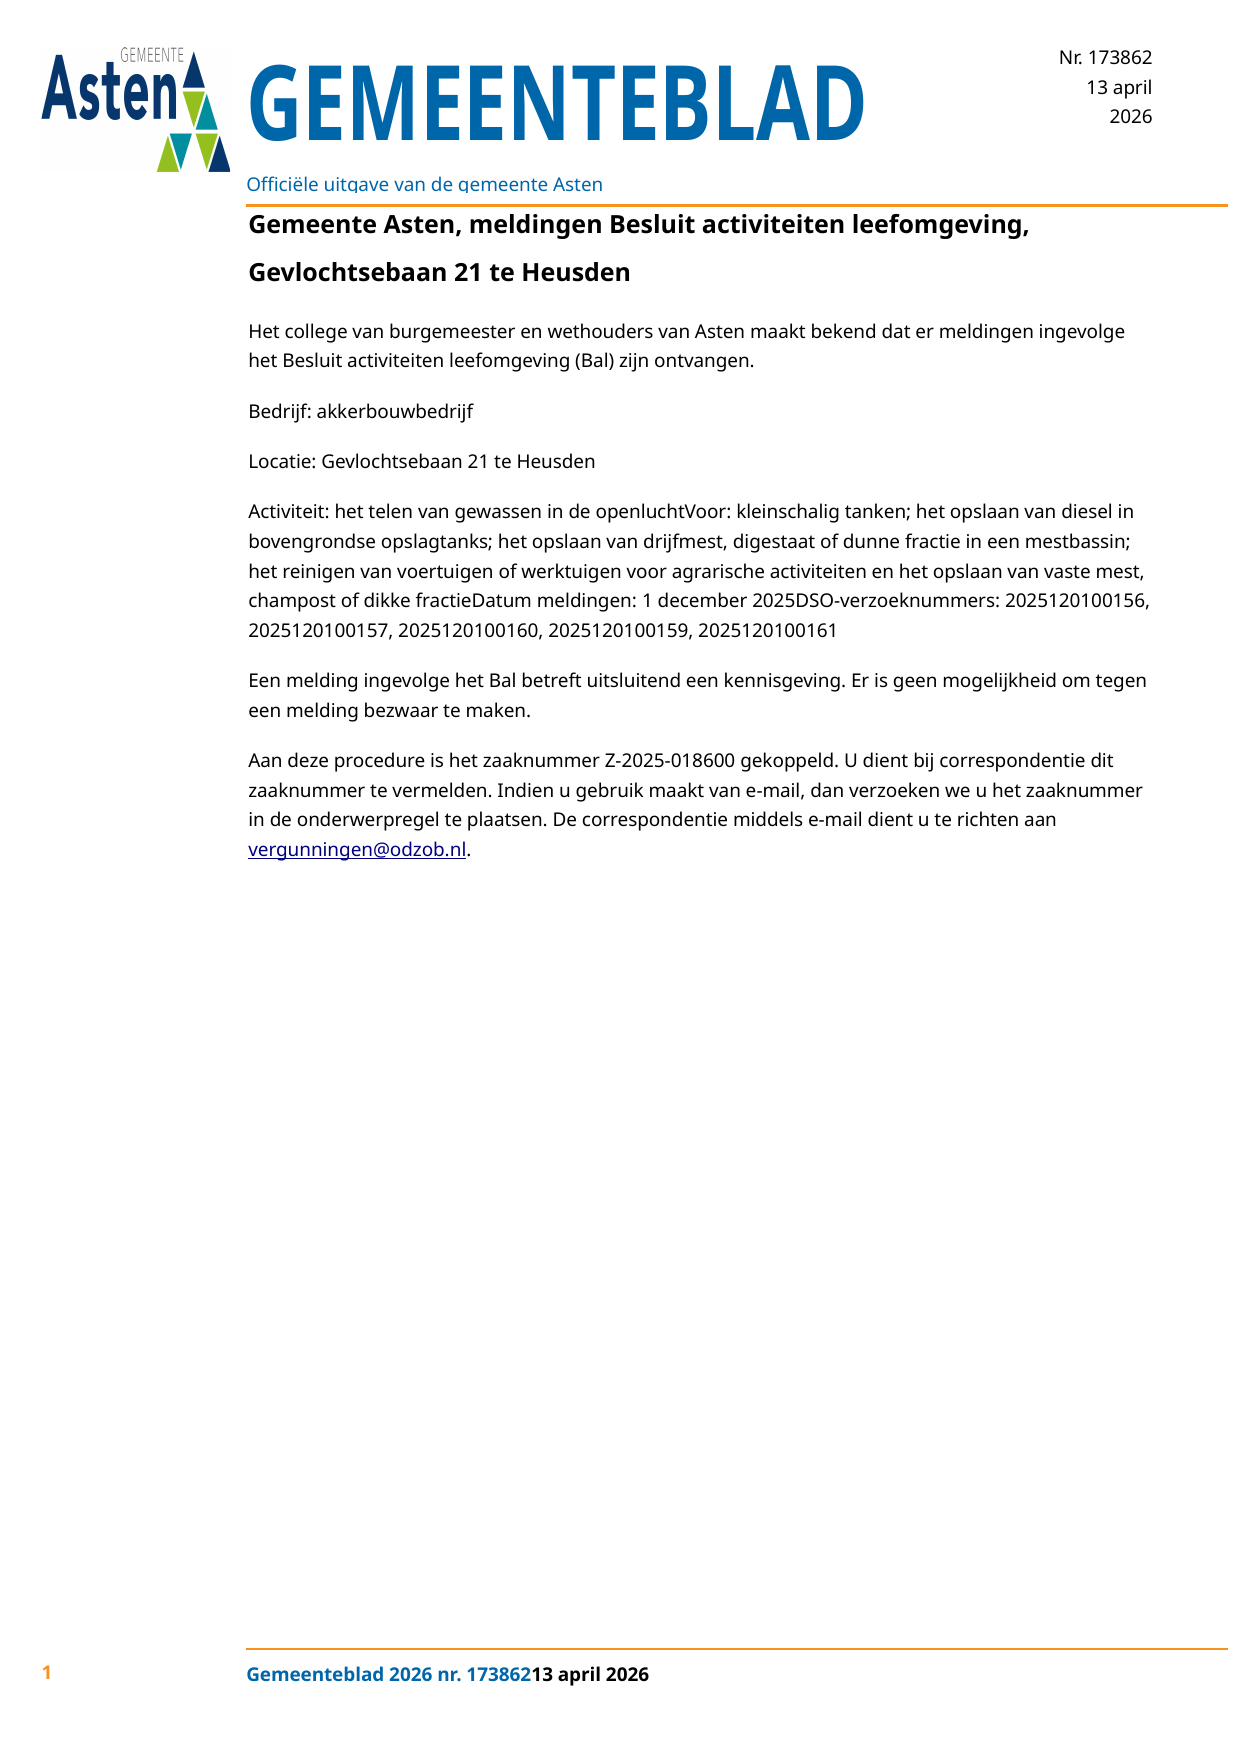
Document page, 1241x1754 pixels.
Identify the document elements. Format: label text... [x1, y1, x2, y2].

text Aan deze procedure is het zaaknummer Z-2025-018600 gekoppeld. U dient bij correspondentie dit zaaknummer te vermelden. Indien u gebruik maakt van e-mail, dan verzoeken we u het zaaknummer in de onderwerpregel te plaatsen. De correspondentie middels e-mail dient u te richten aan vergunningen@odzob.nl. [248, 747, 1152, 862]
text Bedrijf: akkerbouwbedrijf [248, 398, 1152, 424]
text Locatie: Gevlochtsebaan 21​ te Heusden [248, 448, 1152, 474]
text Activiteit: het telen van gewassen in de openluchtVoor: kleinschalig tanken; het opslaan van diesel in bovengrondse opslagtanks; het opslaan van drijfmest, digestaat of dunne fractie in een mestbassin; het reinigen van voertuigen of werktuigen voor agrarische activiteiten en het opslaan van vaste mest, champost of dikke fractieDatum meldingen: 1 december 2025DSO-verzoeknummers: 2025120100156, 2025120100157, 2025120100160, 2025120100159, 2025120100161 [248, 499, 1152, 643]
text Gemeente Asten, meldingen Besluit activiteiten leefomgeving, Gevlochtsebaan 21​ te Heusden [248, 207, 1152, 288]
text Het college van burgemeester en wethouders van Asten maakt bekend dat er meldingen ingevolge het Besluit activiteiten leefomgeving (Bal) zijn ontvangen. [248, 318, 1152, 373]
picture [41, 47, 231, 172]
text Een melding ingevolge het Bal betreft uitsluitend een kennisgeving. Er is geen mogelijkheid om tegen een melding bezwaar te maken. [248, 667, 1152, 723]
